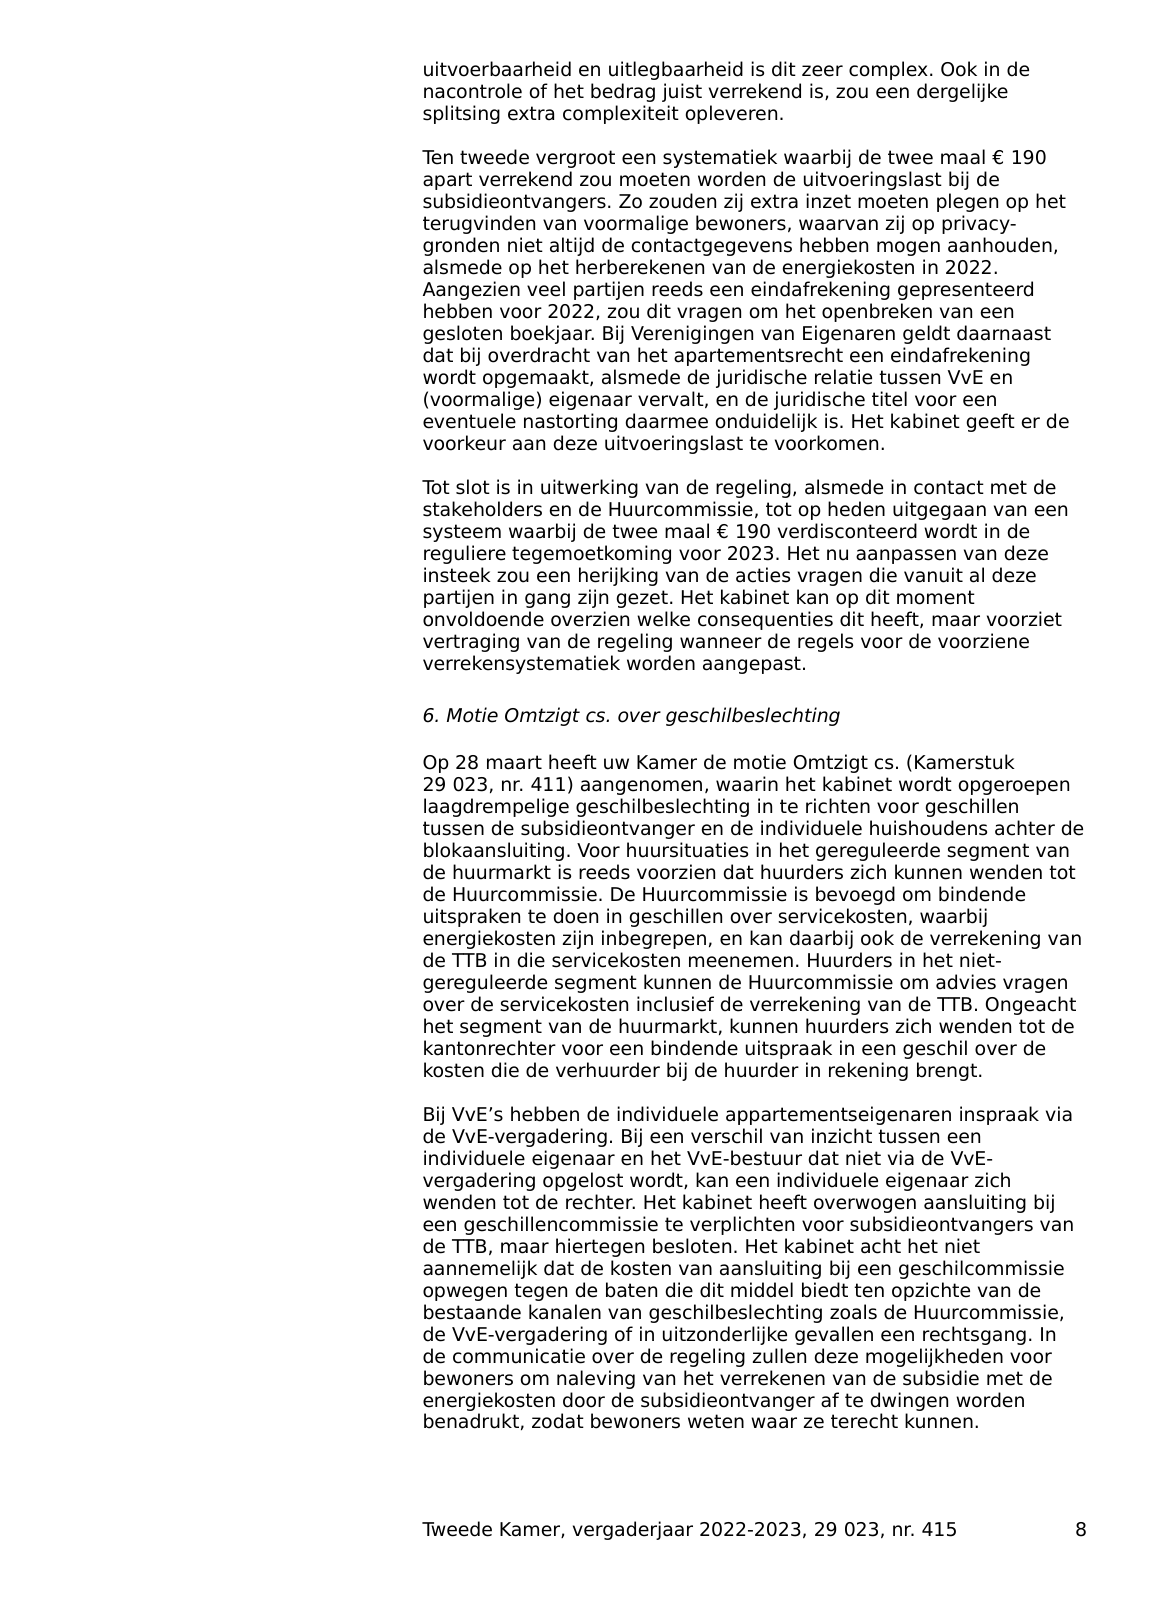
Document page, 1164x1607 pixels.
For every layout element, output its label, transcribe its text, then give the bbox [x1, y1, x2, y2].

subtitle 6. Motie Omtzigt cs. over geschilbeslechting [422, 705, 1087, 727]
text Op 28 maart heeft uw Kamer de motie Omtzigt cs. (Kamerstuk 29 023, nr. 411) aangenomen, waarin het kabinet wordt opgeroepen laagdrempelige geschilbeslechting in te richten voor geschillen tussen de subsidieontvanger en de individuele huishoudens achter de blokaansluiting. Voor huursituaties in het gereguleerde segment van de huurmarkt is reeds voorzien dat huurders zich kunnen wenden tot de Huurcommissie. De Huurcommissie is bevoegd om bindende uitspraken te doen in geschillen over servicekosten, waarbij energiekosten zijn inbegrepen, en kan daarbij ook de verrekening van de TTB in die servicekosten meenemen. Huurders in het niet-gereguleerde segment kunnen de Huurcommissie om advies vragen over de servicekosten inclusief de verrekening van de TTB. Ongeacht het segment van de huurmarkt, kunnen huurders zich wenden tot de kantonrechter voor een bindende uitspraak in een geschil over de kosten die de verhuurder bij de huurder in rekening brengt. [422, 752, 1087, 1082]
text uitvoerbaarheid en uitlegbaarheid is dit zeer complex. Ook in de nacontrole of het bedrag juist verrekend is, zou een dergelijke splitsing extra complexiteit opleveren. [422, 59, 1087, 125]
text Ten tweede vergroot een systematiek waarbij de twee maal € 190 apart verrekend zou moeten worden de uitvoeringslast bij de subsidieontvangers. Zo zouden zij extra inzet moeten plegen op het terugvinden van voormalige bewoners, waarvan zij op privacy-gronden niet altijd de contactgegevens hebben mogen aanhouden, alsmede op het herberekenen van de energiekosten in 2022. Aangezien veel partijen reeds een eindafrekening gepresenteerd hebben voor 2022, zou dit vragen om het openbreken van een gesloten boekjaar. Bij Verenigingen van Eigenaren geldt daarnaast dat bij overdracht van het apartementsrecht een eindafrekening wordt opgemaakt, alsmede de juridische relatie tussen VvE en (voormalige) eigenaar vervalt, en de juridische titel voor een eventuele nastorting daarmee onduidelijk is. Het kabinet geeft er de voorkeur aan deze uitvoeringslast te voorkomen. [422, 147, 1087, 455]
text Tot slot is in uitwerking van de regeling, alsmede in contact met de stakeholders en de Huurcommissie, tot op heden uitgegaan van een systeem waarbij de twee maal € 190 verdisconteerd wordt in de reguliere tegemoetkoming voor 2023. Het nu aanpassen van deze insteek zou een herijking van de acties vragen die vanuit al deze partijen in gang zijn gezet. Het kabinet kan op dit moment onvoldoende overzien welke consequenties dit heeft, maar voorziet vertraging van de regeling wanneer de regels voor de voorziene verrekensystematiek worden aangepast. [422, 477, 1087, 675]
text Bij VvE’s hebben de individuele appartementseigenaren inspraak via de VvE-vergadering. Bij een verschil van inzicht tussen een individuele eigenaar en het VvE-bestuur dat niet via de VvE-vergadering opgelost wordt, kan een individuele eigenaar zich wenden tot de rechter. Het kabinet heeft overwogen aansluiting bij een geschillencommissie te verplichten voor subsidieontvangers van de TTB, maar hiertegen besloten. Het kabinet acht het niet aannemelijk dat de kosten van aansluiting bij een geschilcommissie opwegen tegen de baten die dit middel biedt ten opzichte van de bestaande kanalen van geschilbeslechting zoals de Huurcommissie, de VvE-vergadering of in uitzonderlijke gevallen een rechtsgang. In de communicatie over de regeling zullen deze mogelijkheden voor bewoners om naleving van het verrekenen van de subsidie met de energiekosten door de subsidieontvanger af te dwingen worden benadrukt, zodat bewoners weten waar ze terecht kunnen. [422, 1104, 1087, 1433]
